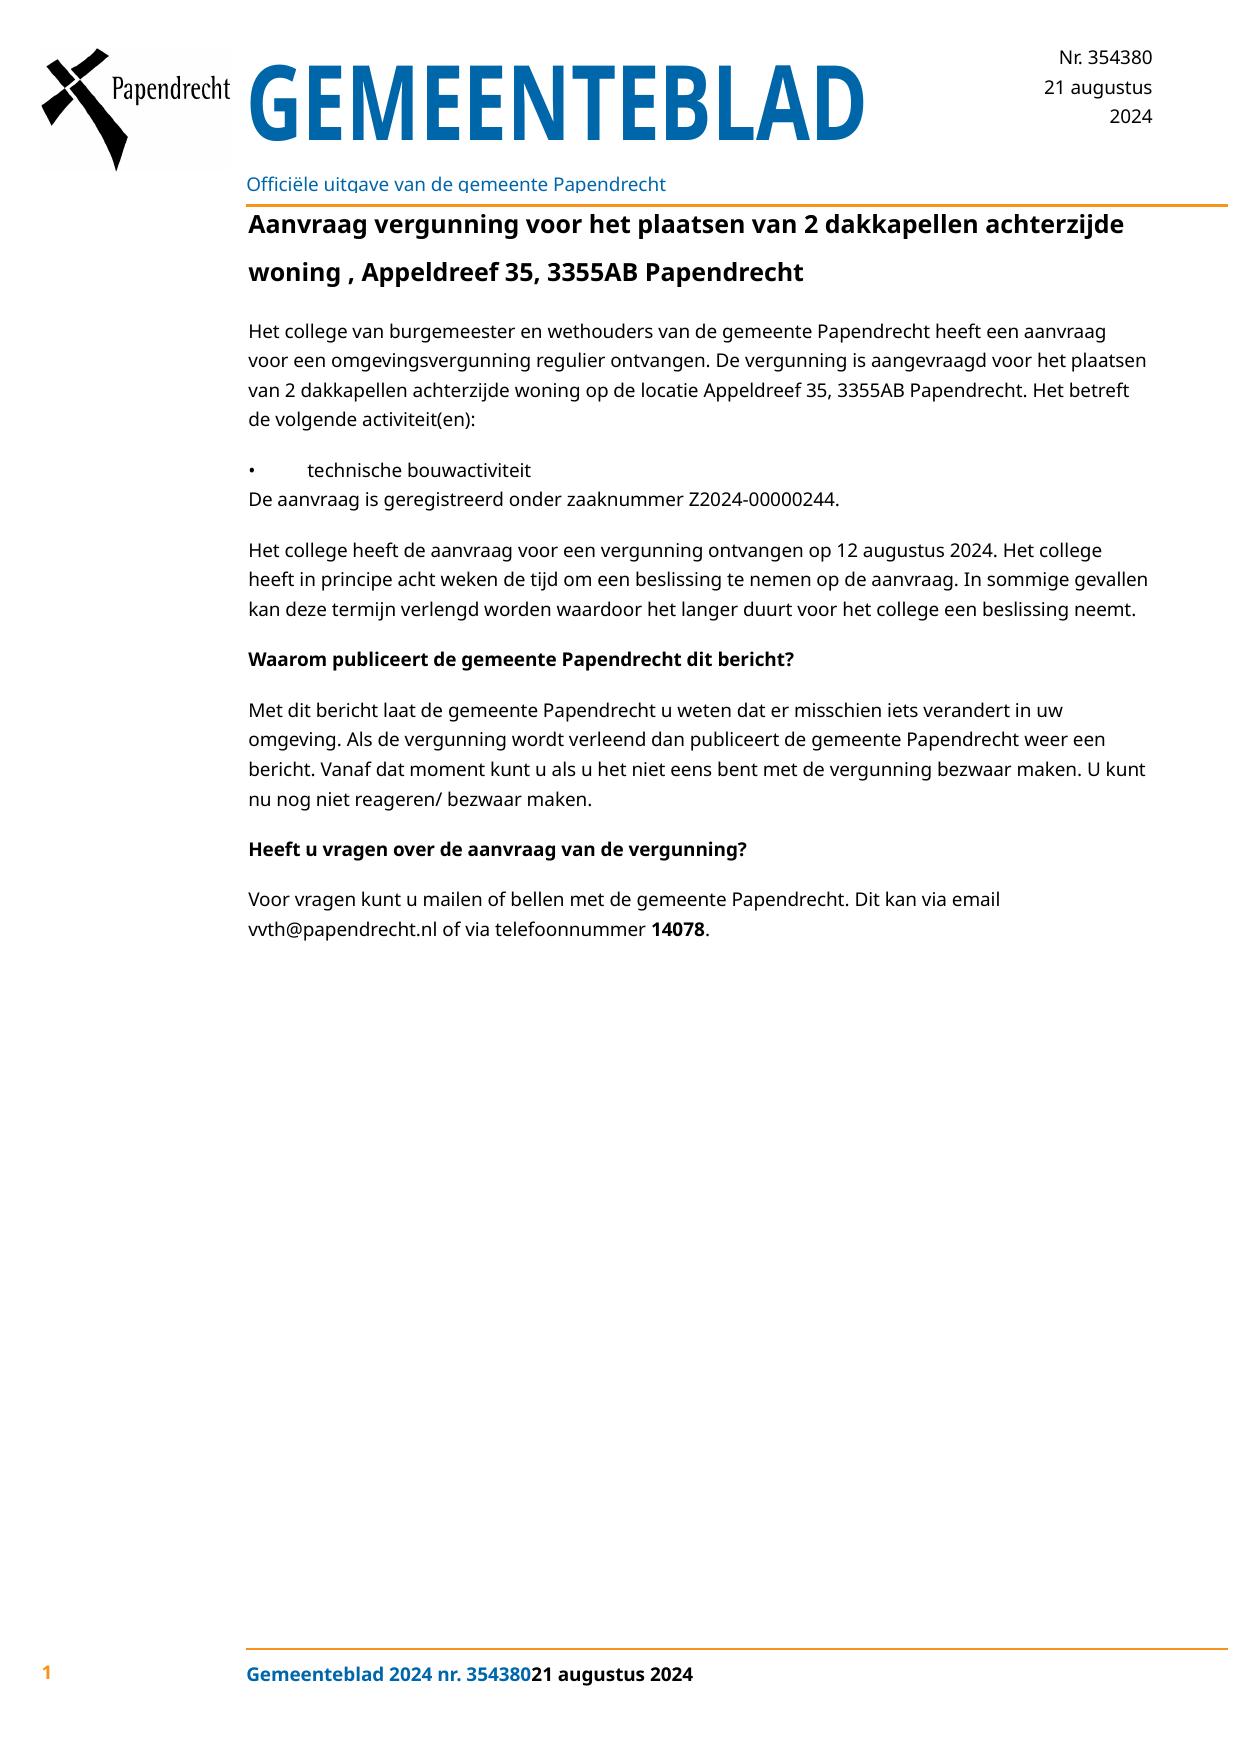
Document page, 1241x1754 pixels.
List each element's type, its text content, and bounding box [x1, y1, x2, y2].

text Het college heeft de aanvraag voor een vergunning ontvangen op 12 augustus 2024. Het college heeft in principe acht weken de tijd om een beslissing te nemen op de aanvraag. In sommige gevallen kan deze termijn verlengd worden waardoor het langer duurt voor het college een beslissing neemt. [248, 537, 1152, 622]
text Met dit bericht laat de gemeente Papendrecht u weten dat er misschien iets verandert in uw omgeving. Als de vergunning wordt verleend dan publiceert de gemeente Papendrecht weer een bericht. Vanaf dat moment kunt u als u het niet eens bent met de vergunning bezwaar maken. U kunt nu nog niet reageren/ bezwaar maken. [248, 697, 1152, 812]
text Heeft u vragen over de aanvraag van de vergunning? [248, 836, 1152, 862]
text Voor vragen kunt u mailen of bellen met de gemeente Papendrecht. Dit kan via email vvth@papendrecht.nl of via telefoonnummer 14078. [248, 887, 1152, 942]
list technische bouwactiviteit [248, 457, 1152, 483]
picture [41, 47, 231, 172]
text De aanvraag is geregistreerd onder zaaknummer Z2024-00000244. [248, 487, 1152, 512]
text Aanvraag vergunning voor het plaatsen van 2 dakkapellen achterzijde woning , Appeldreef 35, 3355AB Papendrecht [248, 207, 1152, 288]
text Waarom publiceert de gemeente Papendrecht dit bericht? [248, 647, 1152, 672]
text Het college van burgemeester en wethouders van de gemeente Papendrecht heeft een aanvraag voor een omgevingsvergunning regulier ontvangen. De vergunning is aangevraagd voor het plaatsen van 2 dakkapellen achterzijde woning op de locatie Appeldreef 35, 3355AB Papendrecht. Het betreft de volgende activiteit(en): [248, 318, 1152, 432]
